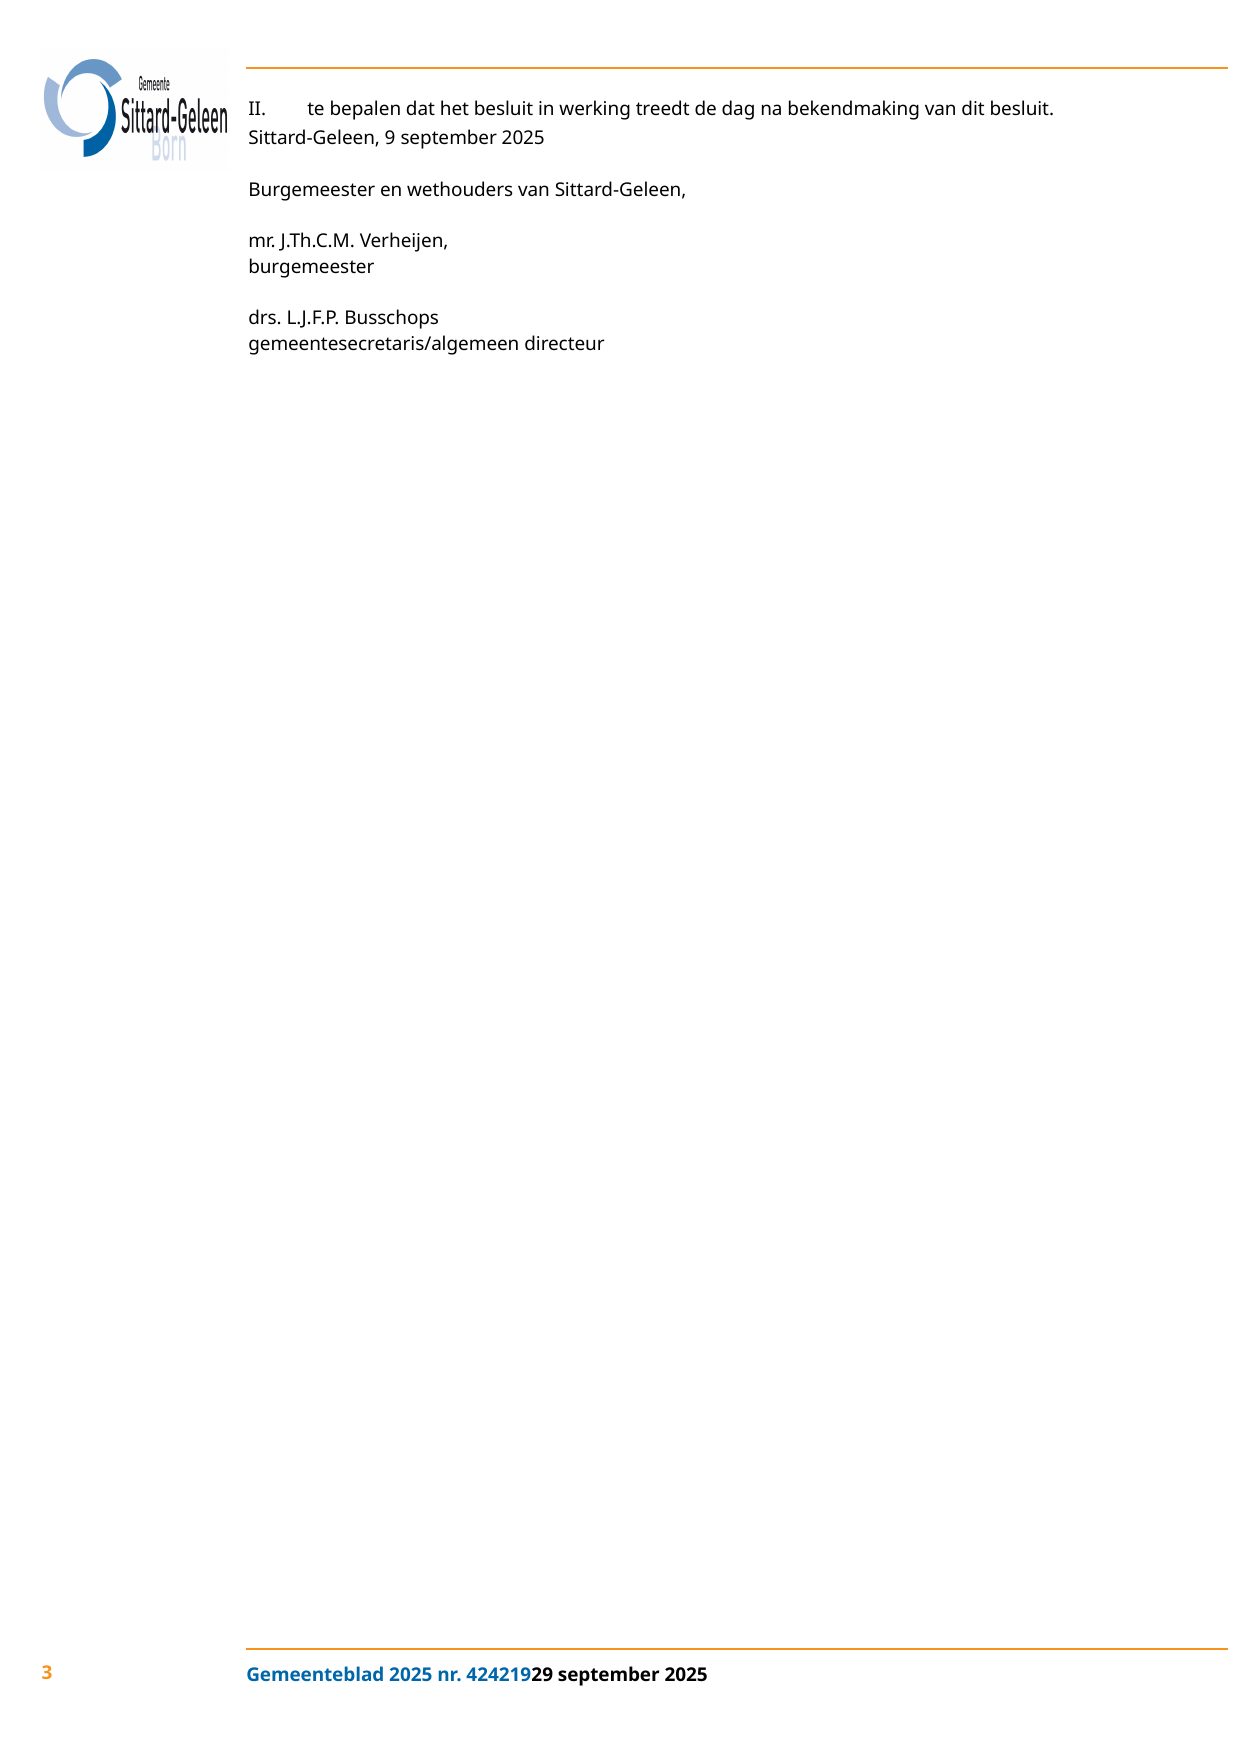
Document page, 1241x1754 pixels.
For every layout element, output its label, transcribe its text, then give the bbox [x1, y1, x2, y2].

text mr. J.Th.C.M. Verheijen, [248, 227, 1152, 253]
text Burgemeester en wethouders van Sittard-Geleen, [248, 176, 1152, 202]
text gemeentesecretaris/algemeen directeur [248, 330, 1152, 356]
picture [41, 47, 231, 172]
text Sittard-Geleen, 9 september 2025 [248, 124, 1152, 150]
text burgemeester [248, 253, 1152, 279]
list te bepalen dat het besluit in werking treedt de dag na bekendmaking van dit besluit. [248, 95, 1152, 121]
text drs. L.J.F.P. Busschops [248, 304, 1152, 330]
